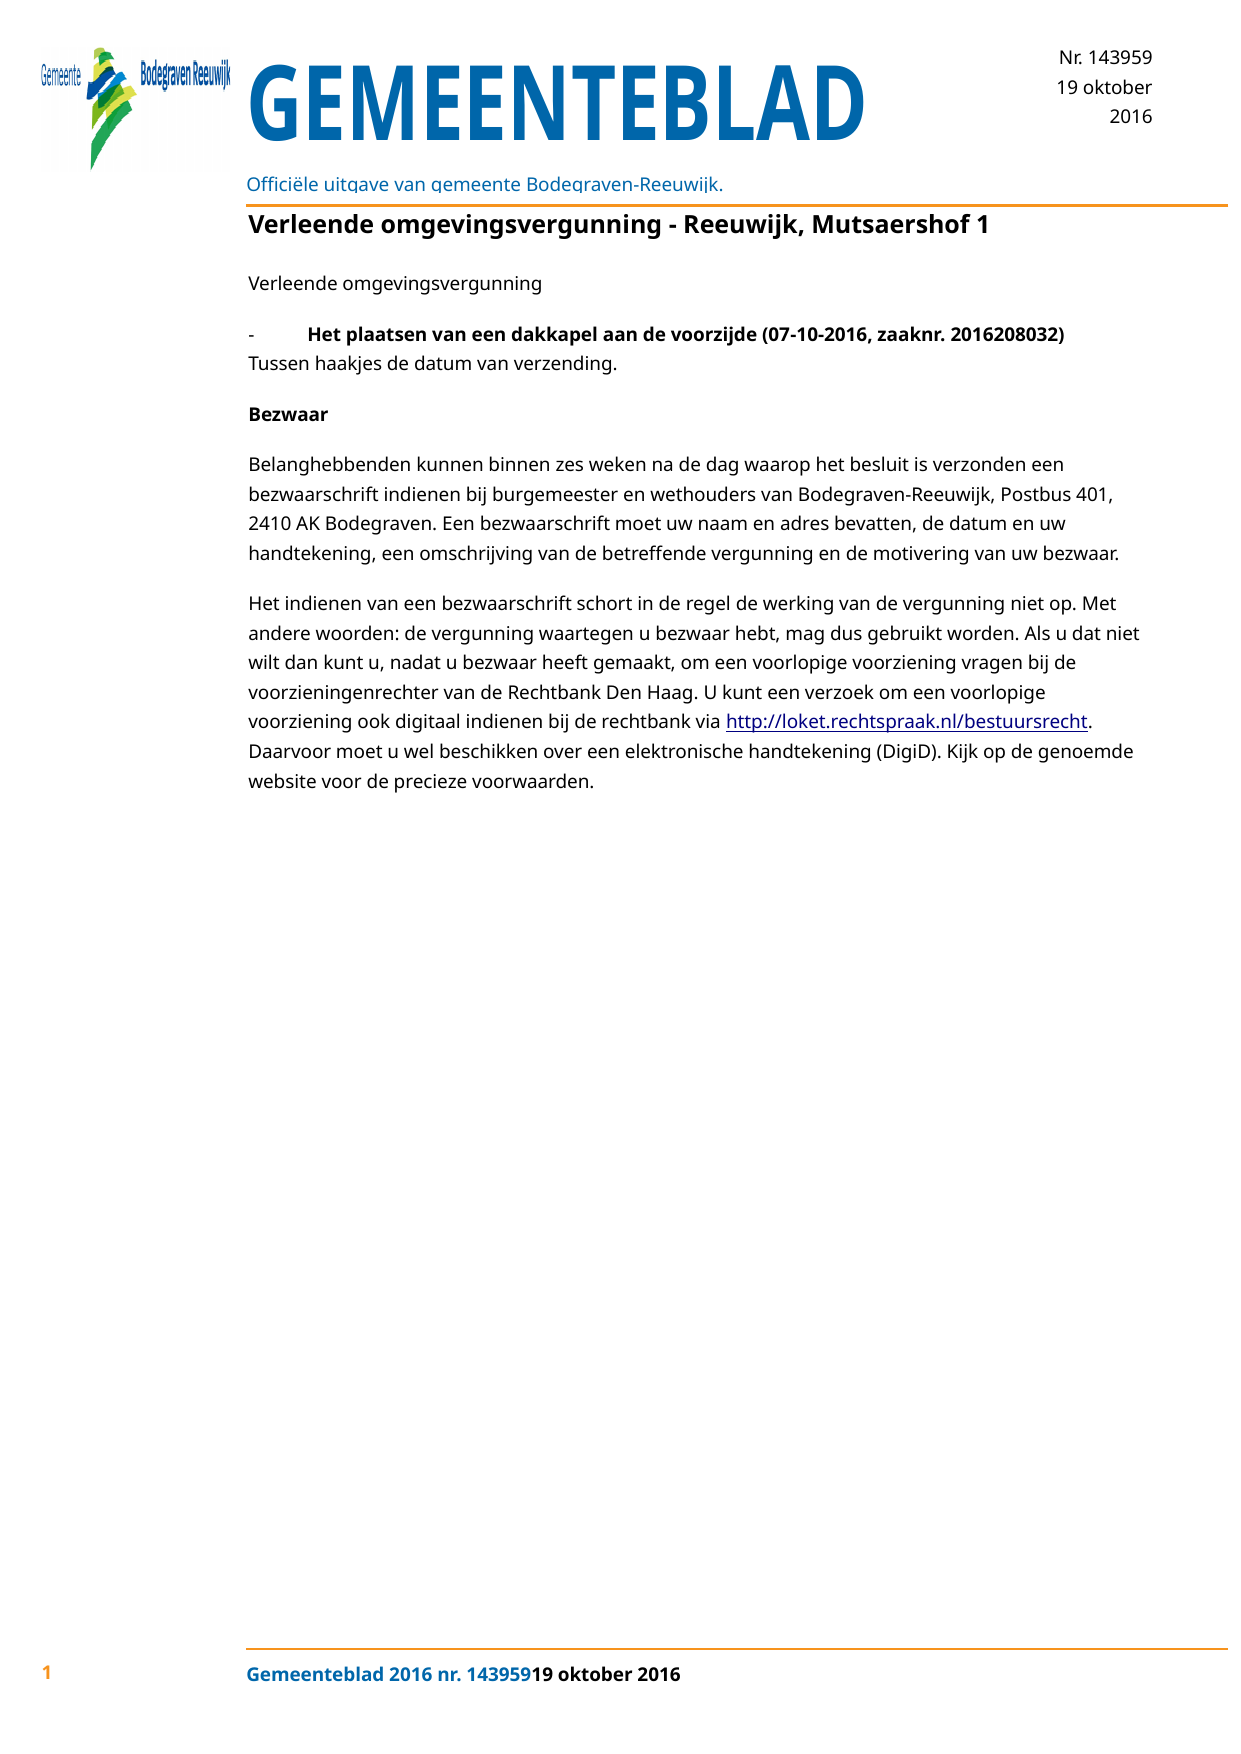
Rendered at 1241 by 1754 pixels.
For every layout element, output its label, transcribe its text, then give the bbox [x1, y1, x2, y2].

text Het indienen van een bezwaarschrift schort in de regel de werking van de vergunning niet op. Met andere woorden: de vergunning waartegen u bezwaar hebt, mag dus gebruikt worden. Als u dat niet wilt dan kunt u, nadat u bezwaar heeft gemaakt, om een voorlopige voorziening vragen bij de voorzieningenrechter van de Rechtbank Den Haag. U kunt een verzoek om een voorlopige voorziening ook digitaal indienen bij de rechtbank via http://loket.rechtspraak.nl/bestuursrecht. Daarvoor moet u wel beschikken over een elektronische handtekening (DigiD). Kijk op de genoemde website voor de precieze voorwaarden. [248, 590, 1152, 793]
text Verleende omgevingsvergunning [248, 270, 1152, 296]
text Verleende omgevingsvergunning - Reeuwijk, Mutsaershof 1 [248, 207, 1152, 241]
picture [41, 47, 231, 172]
list Het plaatsen van een dakkapel aan de voorzijde (07‑10‑2016, zaaknr. 2016208032) [248, 321, 1152, 346]
text Belanghebbenden kunnen binnen zes weken na de dag waarop het besluit is verzonden een bezwaarschrift indienen bij burgemeester en wethouders van Bodegraven-Reeuwijk, Postbus 401, 2410 AK Bodegraven. Een bezwaarschrift moet uw naam en adres bevatten, de datum en uw handtekening, een omschrijving van de betreffende vergunning en de motivering van uw bezwaar. [248, 451, 1152, 566]
text Bezwaar [248, 401, 1152, 426]
text Tussen haakjes de datum van verzending. [248, 350, 1152, 376]
